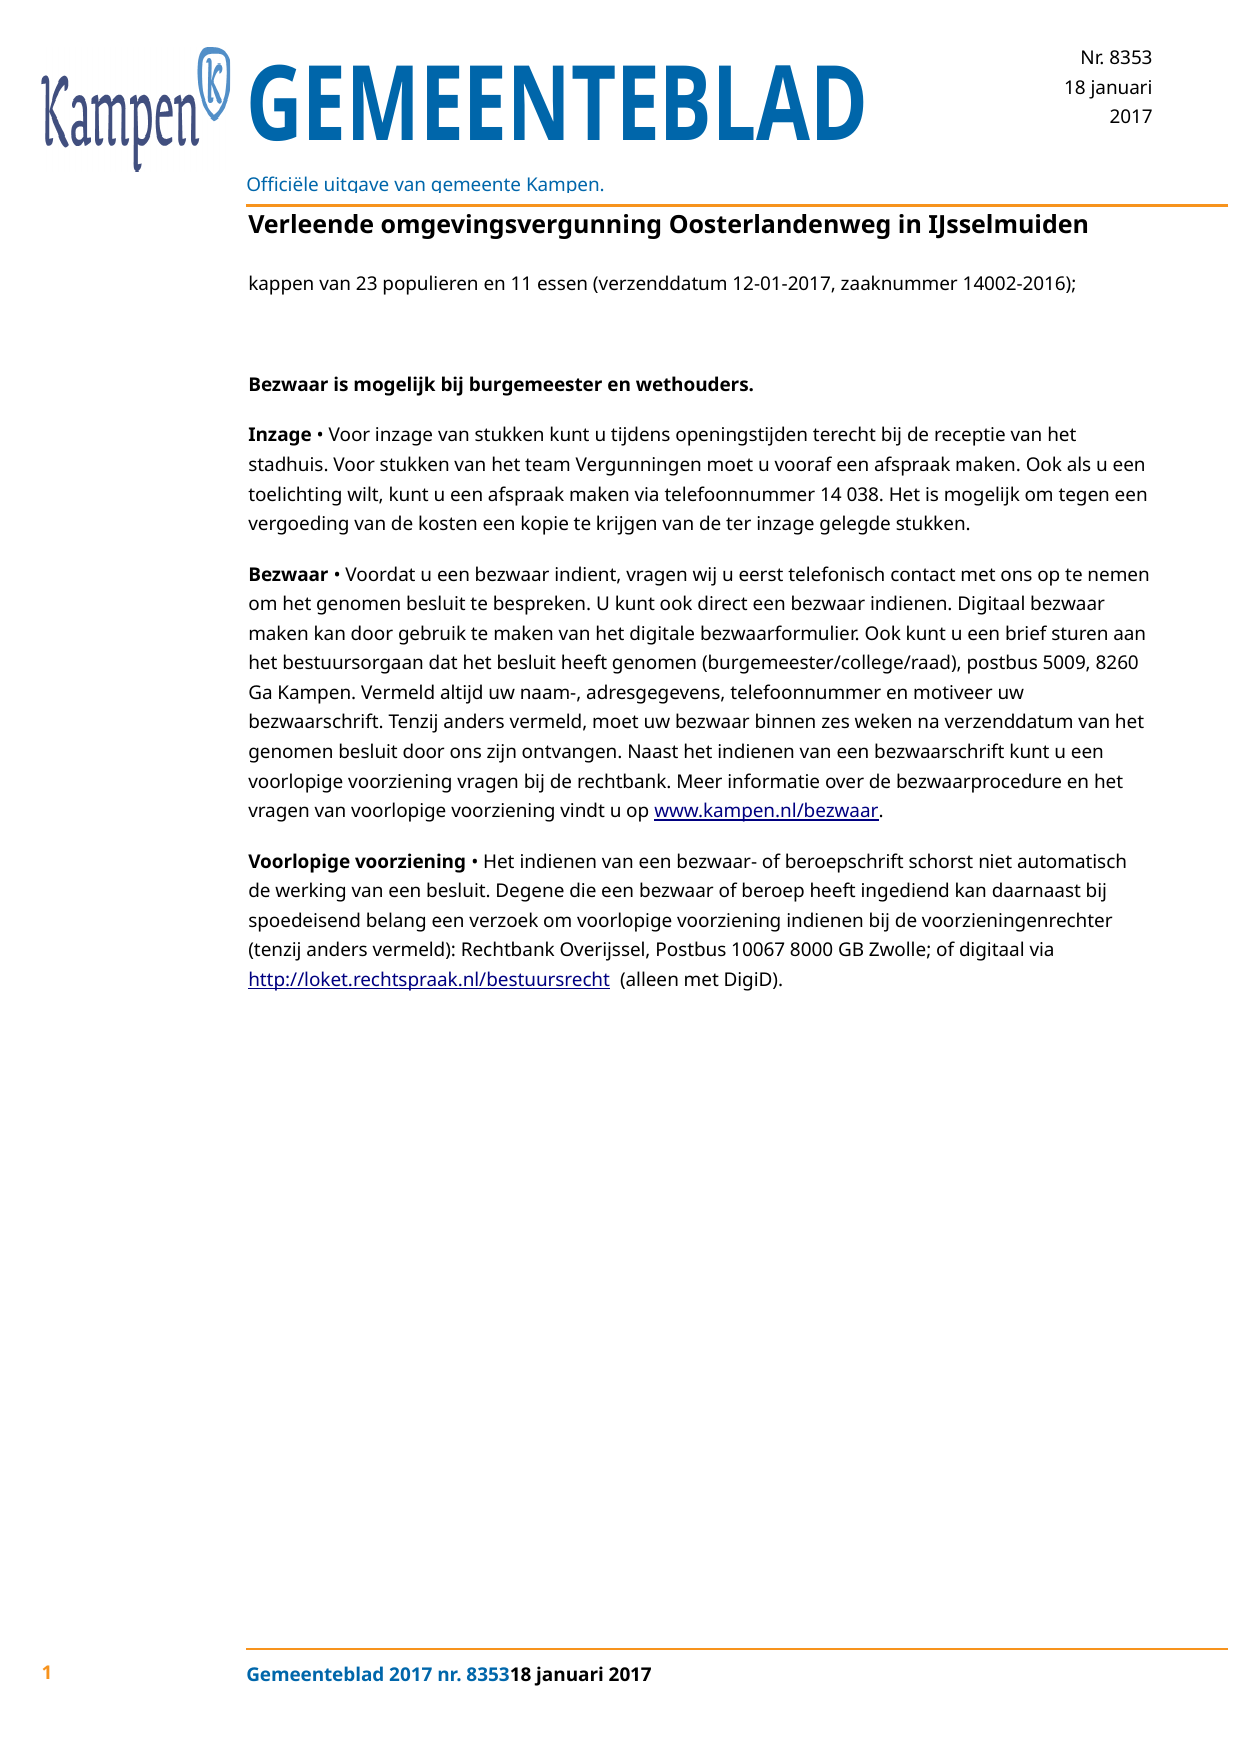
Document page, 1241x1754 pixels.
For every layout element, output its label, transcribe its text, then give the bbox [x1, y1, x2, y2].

text Bezwaar is mogelijk bij burgemeester en wethouders. [248, 371, 1152, 397]
text Verleende omgevingsvergunning Oosterlandenweg in IJsselmuiden [248, 207, 1152, 241]
text Voorlopige voorziening • Het indienen van een bezwaar- of beroepschrift schorst niet automatisch de werking van een besluit. Degene die een bezwaar of beroep heeft ingediend kan daarnaast bij spoedeisend belang een verzoek om voorlopige voorziening indienen bij de voorzieningenrechter (tenzij anders vermeld): Rechtbank Overijssel, Postbus 10067 8000 GB Zwolle; of digitaal via http://loket.rechtspraak.nl/bestuursrecht (alleen met DigiD). [248, 848, 1152, 992]
text kappen van 23 populieren en 11 essen (verzenddatum 12-01-2017, zaaknummer 14002-2016); [248, 270, 1152, 296]
text Inzage • Voor inzage van stukken kunt u tijdens openingstijden terecht bij de receptie van het stadhuis. Voor stukken van het team Vergunningen moet u vooraf een afspraak maken. Ook als u een toelichting wilt, kunt u een afspraak maken via telefoonnummer 14 038. Het is mogelijk om tegen een vergoeding van de kosten een kopie te krijgen van de ter inzage gelegde stukken. [248, 422, 1152, 536]
text Bezwaar • Voordat u een bezwaar indient, vragen wij u eerst telefonisch contact met ons op te nemen om het genomen besluit te bespreken. U kunt ook direct een bezwaar indienen. Digitaal bezwaar maken kan door gebruik te maken van het digitale bezwaarformulier. Ook kunt u een brief sturen aan het bestuursorgaan dat het besluit heeft genomen (burgemeester/college/raad), postbus 5009, 8260 Ga Kampen. Vermeld altijd uw naam-, adresgegevens, telefoonnummer en motiveer uw bezwaarschrift. Tenzij anders vermeld, moet uw bezwaar binnen zes weken na verzenddatum van het genomen besluit door ons zijn ontvangen. Naast het indienen van een bezwaarschrift kunt u een voorlopige voorziening vragen bij de rechtbank. Meer informatie over de bezwaarprocedure en het vragen van voorlopige voorziening vindt u op www.kampen.nl/bezwaar. [248, 561, 1152, 823]
picture [41, 47, 231, 172]
